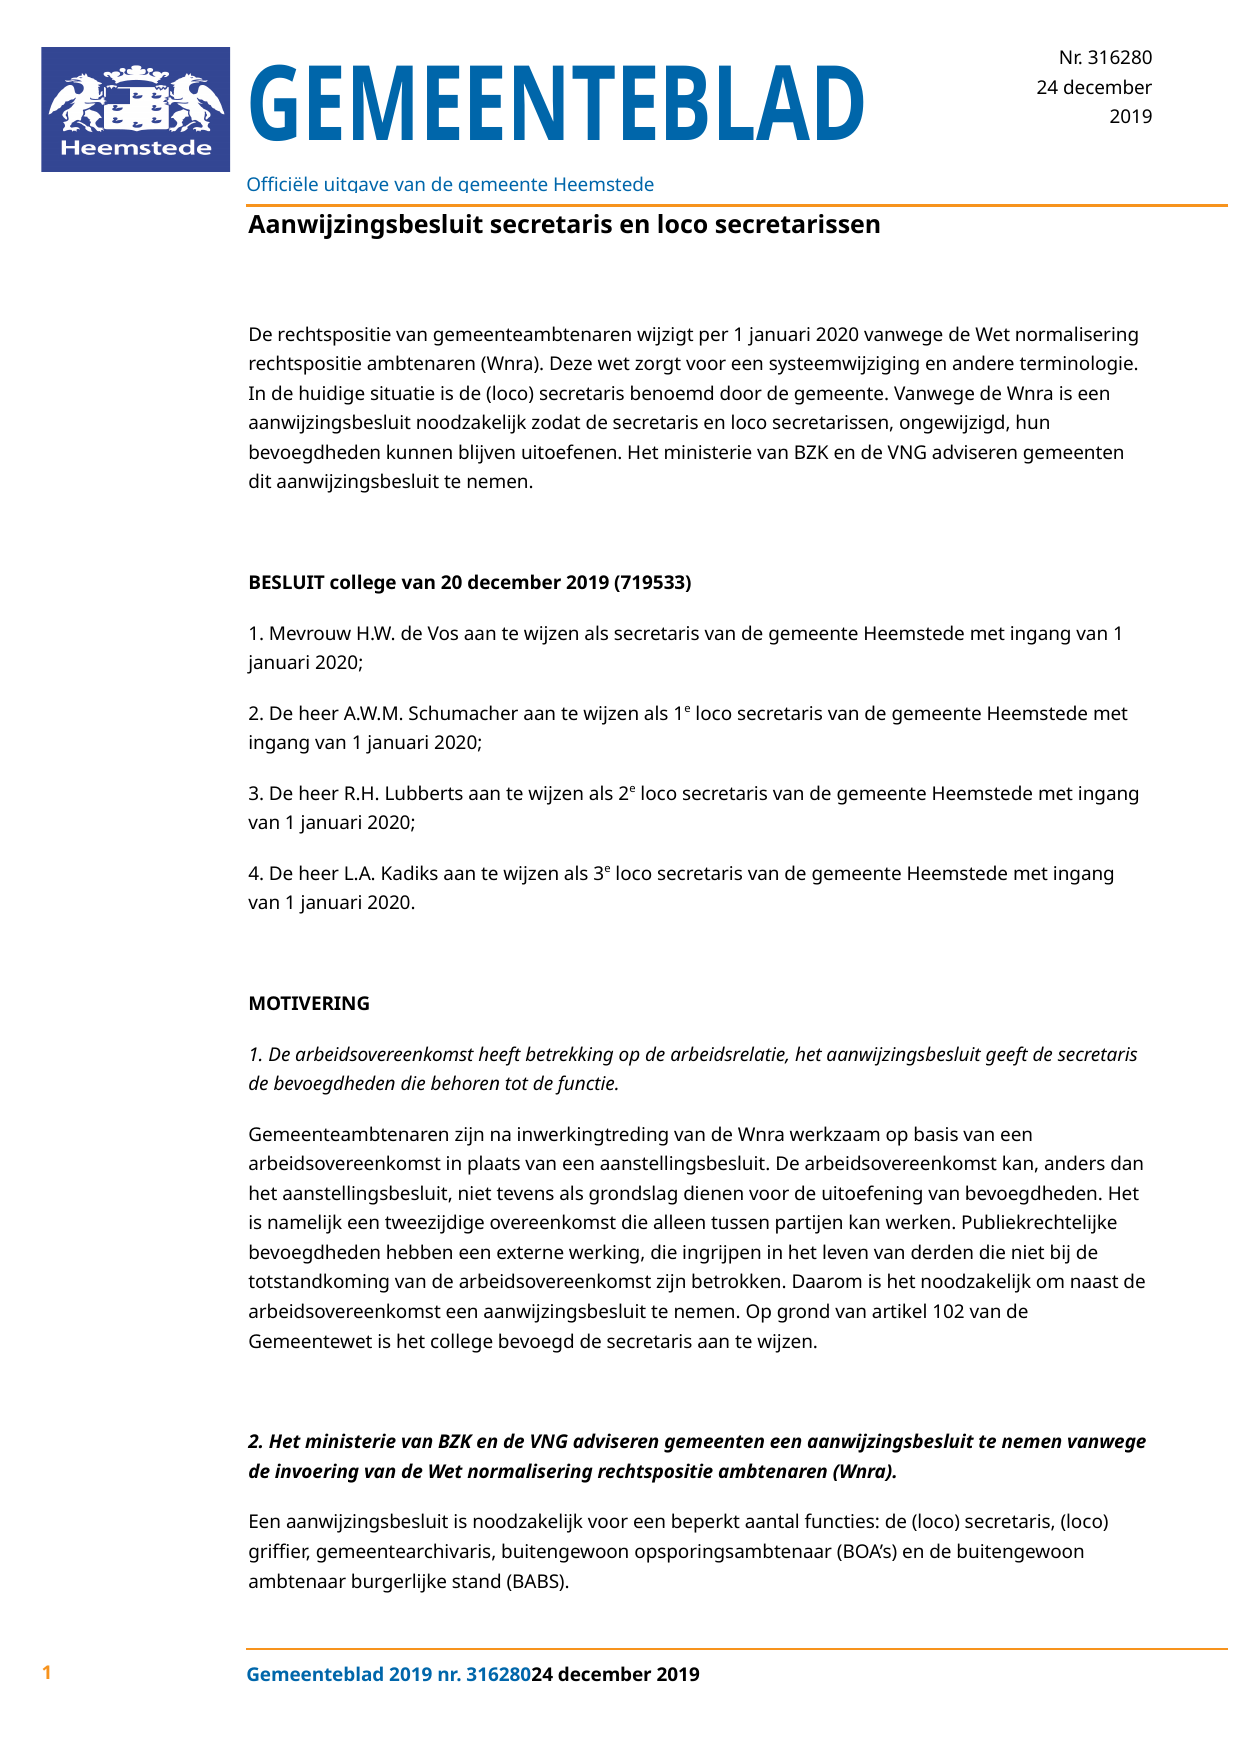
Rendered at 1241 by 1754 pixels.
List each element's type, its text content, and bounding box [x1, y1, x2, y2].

text De rechtspositie van gemeenteambtenaren wijzigt per 1 januari 2020 vanwege de Wet normalisering rechtspositie ambtenaren (Wnra). Deze wet zorgt voor een systeemwijziging en andere terminologie. In de huidige situatie is de (loco) secretaris benoemd door de gemeente. Vanwege de Wnra is een aanwijzingsbesluit noodzakelijk zodat de secretaris en loco secretarissen, ongewijzigd, hun bevoegdheden kunnen blijven uitoefenen. Het ministerie van BZK en de VNG adviseren gemeenten dit aanwijzingsbesluit te nemen. [248, 321, 1152, 494]
picture [41, 47, 231, 172]
text MOTIVERING [248, 990, 1152, 1016]
text 1. Mevrouw H.W. de Vos aan te wijzen als secretaris van de gemeente Heemstede met ingang van 1 januari 2020; [248, 620, 1152, 675]
text 4. De heer L.A. Kadiks aan te wijzen als 3e loco secretaris van de gemeente Heemstede met ingang van 1 januari 2020. [248, 860, 1152, 915]
text Gemeenteambtenaren zijn na inwerkingtreding van de Wnra werkzaam op basis van een arbeidsovereenkomst in plaats van een aanstellingsbesluit. De arbeidsovereenkomst kan, anders dan het aanstellingsbesluit, niet tevens als grondslag dienen voor de uitoefening van bevoegdheden. Het is namelijk een tweezijdige overeenkomst die alleen tussen partijen kan werken. Publiekrechtelijke bevoegdheden hebben een externe werking, die ingrijpen in het leven van derden die niet bij de totstandkoming van de arbeidsovereenkomst zijn betrokken. Daarom is het noodzakelijk om naast de arbeidsovereenkomst een aanwijzingsbesluit te nemen. Op grond van artikel 102 van de Gemeentewet is het college bevoegd de secretaris aan te wijzen. [248, 1121, 1152, 1353]
text Een aanwijzingsbesluit is noodzakelijk voor een beperkt aantal functies: de (loco) secretaris, (loco) griffier, gemeentearchivaris, buitengewoon opsporingsambtenaar (BOA’s) en de buitengewoon ambtenaar burgerlijke stand (BABS). [248, 1509, 1152, 1593]
text 1. De arbeidsovereenkomst heeft betrekking op de arbeidsrelatie, het aanwijzingsbesluit geeft de secretaris de bevoegdheden die behoren tot de functie. [248, 1041, 1152, 1096]
text 3. De heer R.H. Lubberts aan te wijzen als 2e loco secretaris van de gemeente Heemstede met ingang van 1 januari 2020; [248, 780, 1152, 835]
text 2. De heer A.W.M. Schumacher aan te wijzen als 1e loco secretaris van de gemeente Heemstede met ingang van 1 januari 2020; [248, 700, 1152, 755]
text BESLUIT college van 20 december 2019 (719533) [248, 569, 1152, 595]
text Aanwijzingsbesluit secretaris en loco secretarissen [248, 207, 1152, 241]
text 2. Het ministerie van BZK en de VNG adviseren gemeenten een aanwijzingsbesluit te nemen vanwege de invoering van de Wet normalisering rechtspositie ambtenaren (Wnra). [248, 1429, 1152, 1484]
